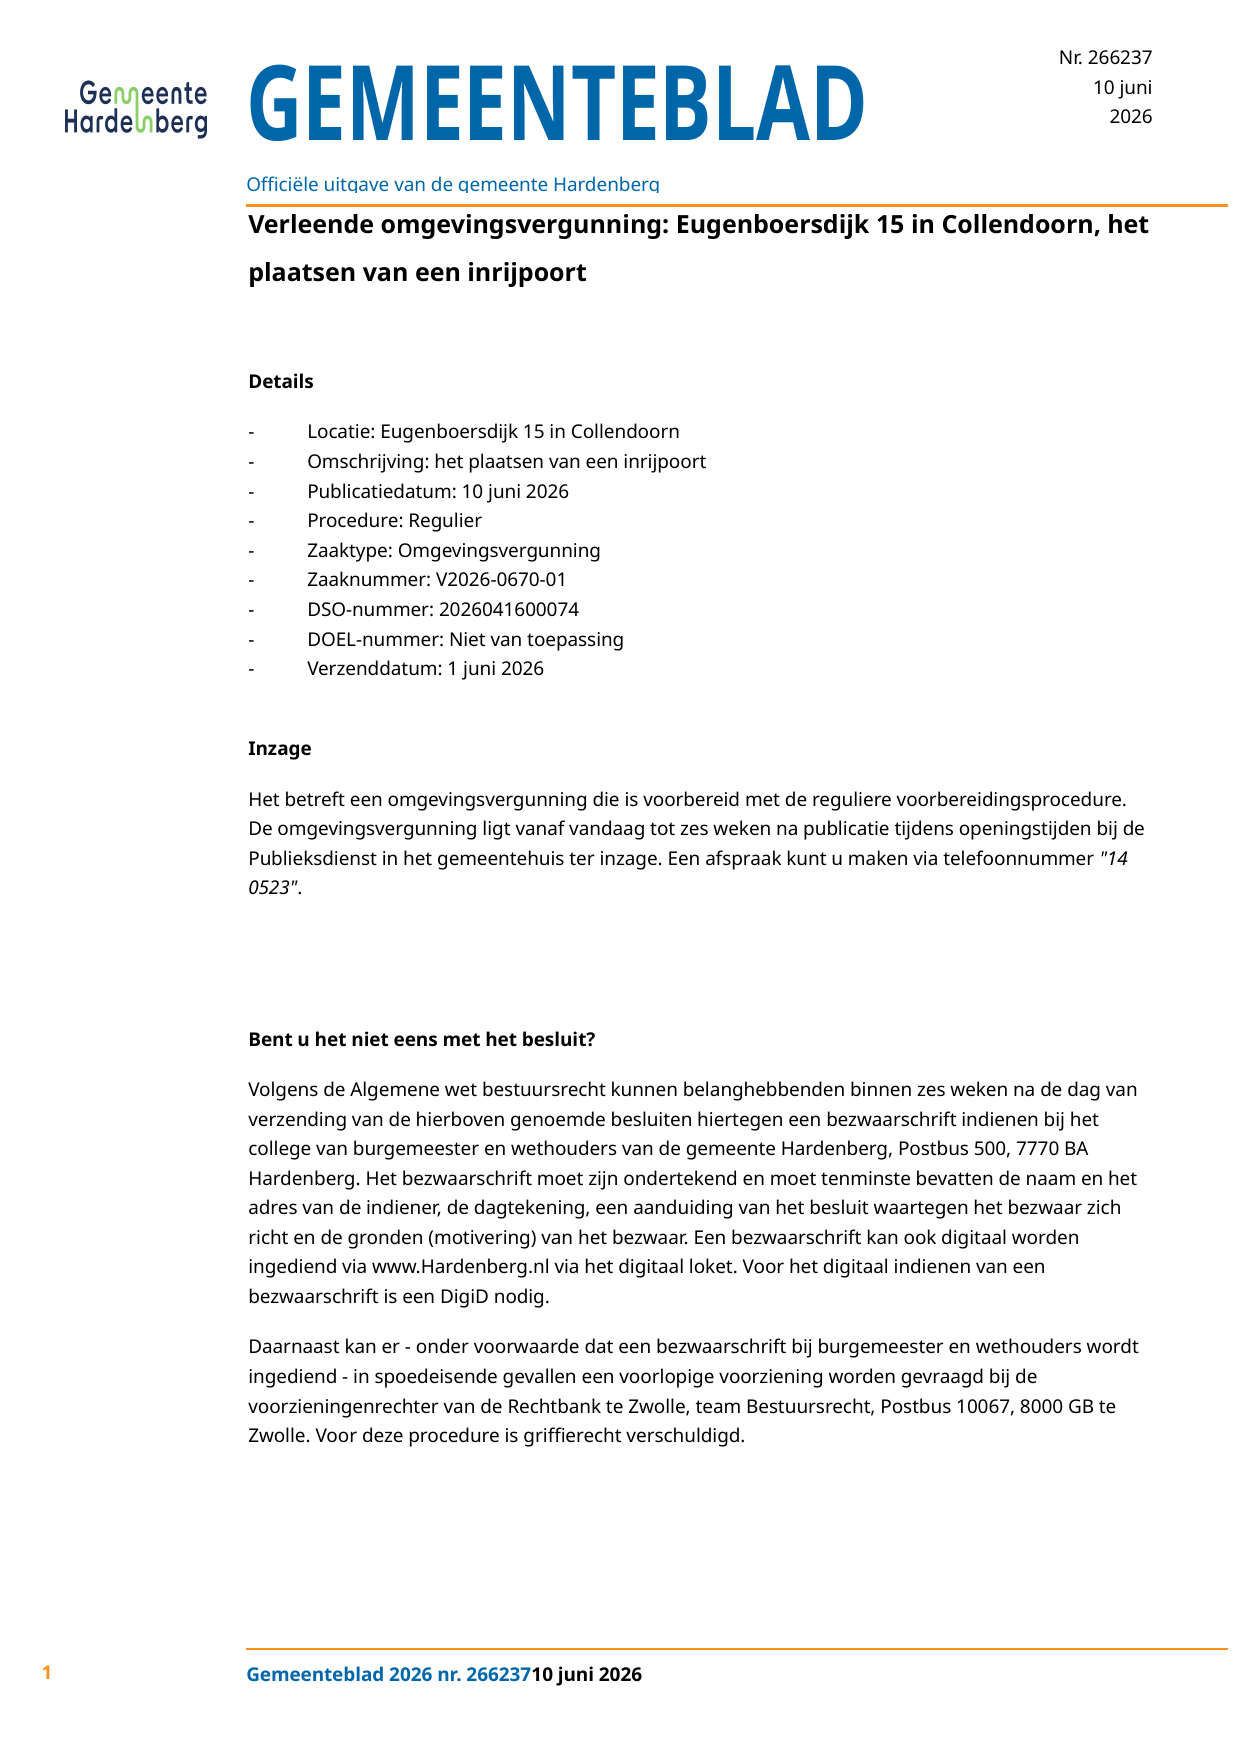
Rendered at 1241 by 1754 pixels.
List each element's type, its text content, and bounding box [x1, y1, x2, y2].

list Zaaktype: Omgevingsvergunning [248, 537, 1152, 563]
list Publicatiedatum: 10 juni 2026 [248, 478, 1152, 504]
list DOEL-nummer: Niet van toepassing [248, 626, 1152, 652]
text Verleende omgevingsvergunning: Eugenboersdijk 15 in Collendoorn, het plaatsen van een inrijpoort [248, 207, 1152, 288]
text Bent u het niet eens met het besluit? [248, 1026, 1152, 1052]
list Zaaknummer: V2026-0670-01 [248, 567, 1152, 592]
picture [41, 47, 231, 172]
list Procedure: Regulier [248, 507, 1152, 533]
list DSO-nummer: 2026041600074 [248, 596, 1152, 622]
text Details [248, 368, 1152, 394]
list Omschrijving: het plaatsen van een inrijpoort [248, 448, 1152, 474]
text Daarnaast kan er - onder voorwaarde dat een bezwaarschrift bij burgemeester en wethouders wordt ingediend - in spoedeisende gevallen een voorlopige voorziening worden gevraagd bij de voorzieningenrechter van de Rechtbank te Zwolle, team Bestuursrecht, Postbus 10067, 8000 GB te Zwolle. Voor deze procedure is griffierecht verschuldigd. [248, 1334, 1152, 1448]
text Inzage [248, 735, 1152, 761]
list Verzenddatum: 1 juni 2026 [248, 655, 1152, 681]
text Volgens de Algemene wet bestuursrecht kunnen belanghebbenden binnen zes weken na de dag van verzending van de hierboven genoemde besluiten hiertegen een bezwaarschrift indienen bij het college van burgemeester en wethouders van de gemeente Hardenberg, Postbus 500, 7770 BA Hardenberg. Het bezwaarschrift moet zijn ondertekend en moet tenminste bevatten de naam en het adres van de indiener, de dagtekening, een aanduiding van het besluit waartegen het bezwaar zich richt en de gronden (motivering) van het bezwaar. Een bezwaarschrift kan ook digitaal worden ingediend via www.Hardenberg.nl via het digitaal loket. Voor het digitaal indienen van een bezwaarschrift is een DigiD nodig. [248, 1076, 1152, 1309]
list Locatie: Eugenboersdijk 15 in Collendoorn [248, 419, 1152, 444]
text Het betreft een omgevingsvergunning die is voorbereid met de reguliere voorbereidingsprocedure. De omgevingsvergunning ligt vanaf vandaag tot zes weken na publicatie tijdens openingstijden bij de Publieksdienst in het gemeentehuis ter inzage. Een afspraak kunt u maken via telefoonnummer "14 0523". [248, 786, 1152, 900]
